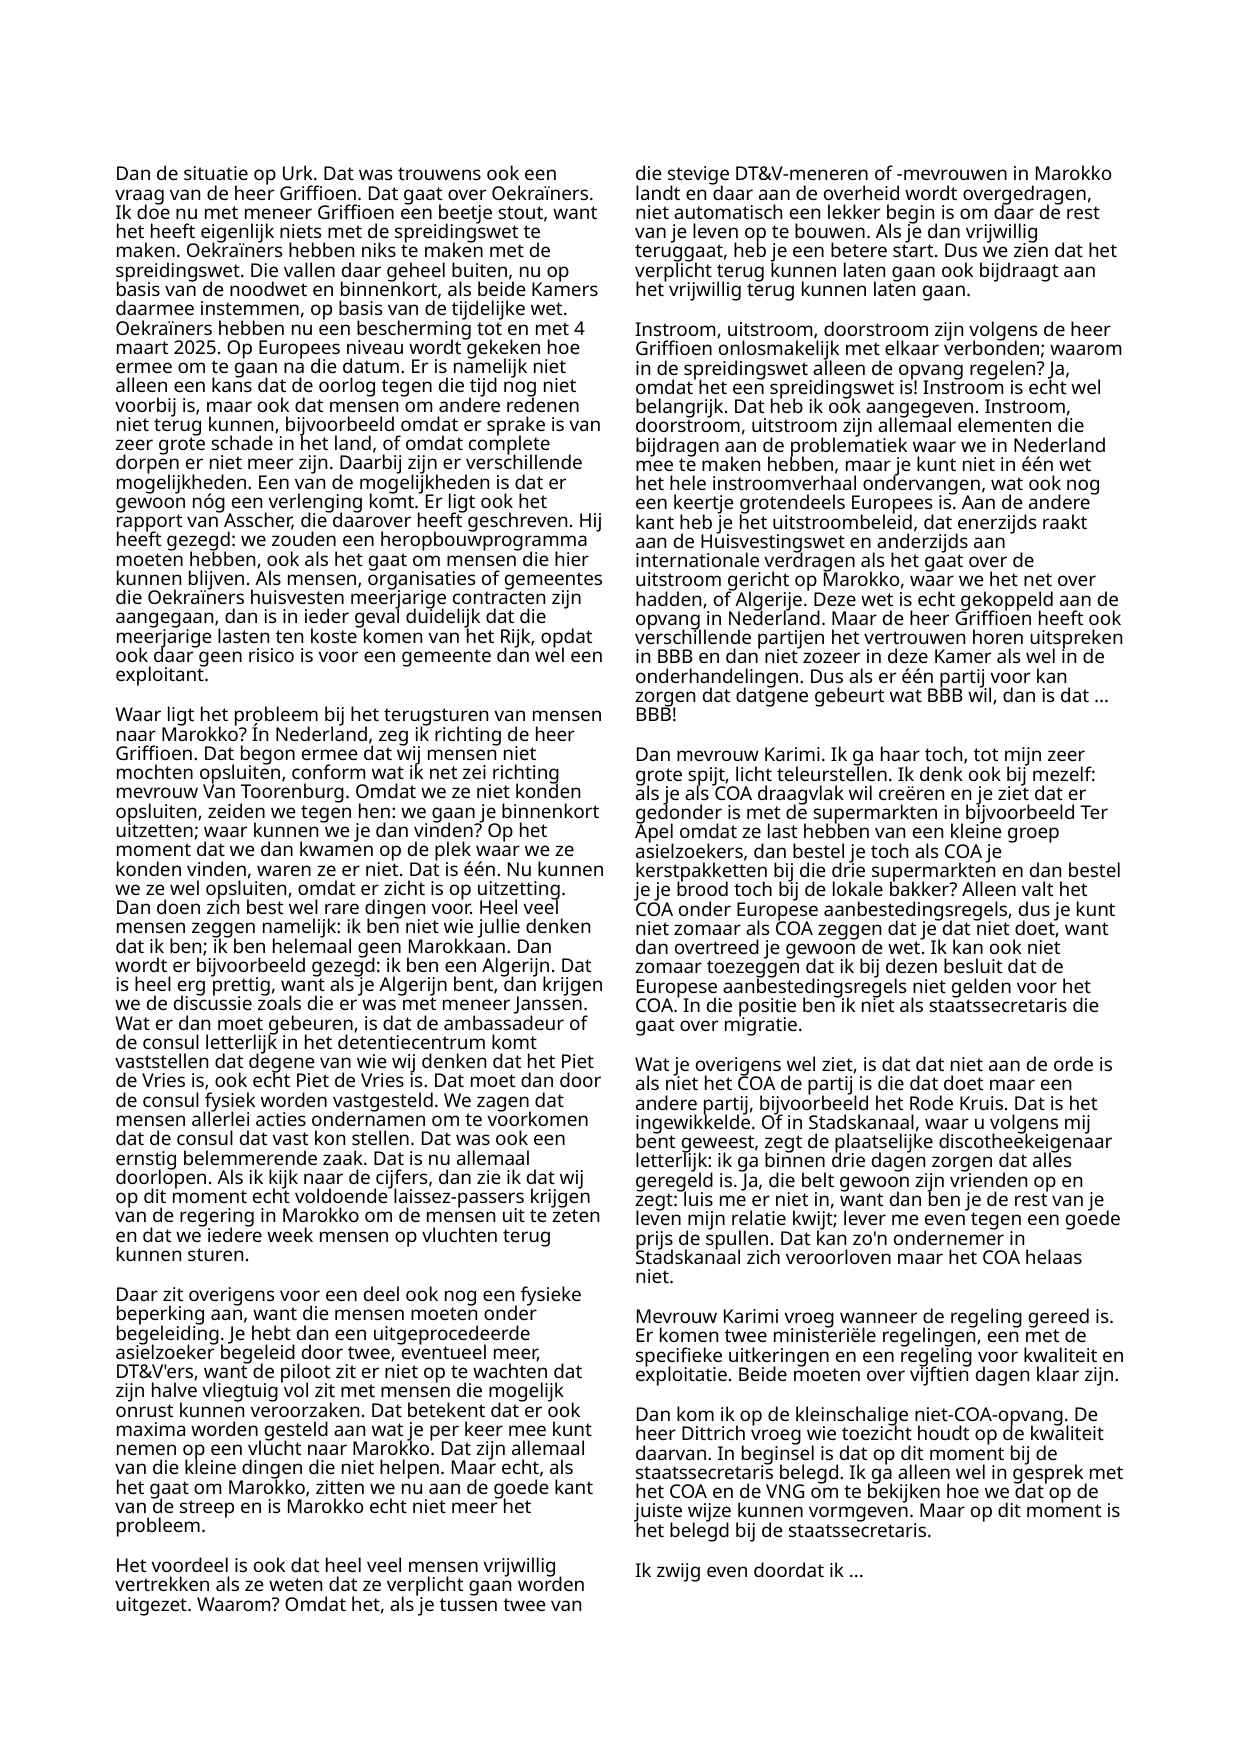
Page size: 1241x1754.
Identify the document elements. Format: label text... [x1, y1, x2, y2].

text Ik zwijg even doordat ik … [635, 1562, 1125, 1581]
text Het voordeel is ook dat heel veel mensen vrijwillig vertrekken als ze weten dat ze verplicht gaan worden uitgezet. Waarom? Omdat het, als je tussen twee van [115, 1557, 605, 1615]
text Mevrouw Karimi vroeg wanneer de regeling gereed is. Er komen twee ministeriële regelingen, een met de specifieke uitkeringen en een regeling voor kwaliteit en exploitatie. Beide moeten over vijftien dagen klaar zijn. [635, 1308, 1125, 1385]
text Dan mevrouw Karimi. Ik ga haar toch, tot mijn zeer grote spijt, licht teleurstellen. Ik denk ook bij mezelf: als je als COA draagvlak wil creëren en je ziet dat er gedonder is met de supermarkten in bijvoorbeeld Ter Apel omdat ze last hebben van een kleine groep asielzoekers, dan bestel je toch als COA je kerstpakketten bij die drie supermarkten en dan bestel je je brood toch bij de lokale bakker? Alleen valt het COA onder Europese aanbestedingsregels, dus je kunt niet zomaar als COA zeggen dat je dat niet doet, want dan overtreed je gewoon de wet. Ik kan ook niet zomaar toezeggen dat ik bij dezen besluit dat de Europese aanbestedingsregels niet gelden voor het COA. In die positie ben ik niet als staatssecretaris die gaat over migratie. [635, 746, 1125, 1035]
text Daar zit overigens voor een deel ook nog een fysieke beperking aan, want die mensen moeten onder begeleiding. Je hebt dan een uitgeprocedeerde asielzoeker begeleid door twee, eventueel meer, DT&V'ers, want de piloot zit er niet op te wachten dat zijn halve vliegtuig vol zit met mensen die mogelijk onrust kunnen veroorzaken. Dat betekent dat er ook maxima worden gesteld aan wat je per keer mee kunt nemen op een vlucht naar Marokko. Dat zijn allemaal van die kleine dingen die niet helpen. Maar echt, als het gaat om Marokko, zitten we nu aan de goede kant van de streep en is Marokko echt niet meer het probleem. [115, 1286, 605, 1536]
text Waar ligt het probleem bij het terugsturen van mensen naar Marokko? Ín Nederland, zeg ik richting de heer Griffioen. Dat begon ermee dat wij mensen niet mochten opsluiten, conform wat ik net zei richting mevrouw Van Toorenburg. Omdat we ze niet konden opsluiten, zeiden we tegen hen: we gaan je binnenkort uitzetten; waar kunnen we je dan vinden? Op het moment dat we dan kwamen op de plek waar we ze konden vinden, waren ze er niet. Dat is één. Nu kunnen we ze wel opsluiten, omdat er zicht is op uitzetting. Dan doen zich best wel rare dingen voor. Heel veel mensen zeggen namelijk: ik ben niet wie jullie denken dat ik ben; ik ben helemaal geen Marokkaan. Dan wordt er bijvoorbeeld gezegd: ik ben een Algerijn. Dat is heel erg prettig, want als je Algerijn bent, dan krijgen we de discussie zoals die er was met meneer Janssen. Wat er dan moet gebeuren, is dat de ambassadeur of de consul letterlijk in het detentiecentrum komt vaststellen dat degene van wie wij denken dat het Piet de Vries is, ook echt Piet de Vries is. Dat moet dan door de consul fysiek worden vastgesteld. We zagen dat mensen allerlei acties ondernamen om te voorkomen dat de consul dat vast kon stellen. Dat was ook een ernstig belemmerende zaak. Dat is nu allemaal doorlopen. Als ik kijk naar de cijfers, dan zie ik dat wij op dit moment echt voldoende laissez-passers krijgen van de regering in Marokko om de mensen uit te zeten en dat we iedere week mensen op vluchten terug kunnen sturen. [115, 706, 605, 1265]
text Dan de situatie op Urk. Dat was trouwens ook een vraag van de heer Griffioen. Dat gaat over Oekraïners. Ik doe nu met meneer Griffioen een beetje stout, want het heeft eigenlijk niets met de spreidingswet te maken. Oekraïners hebben niks te maken met de spreidingswet. Die vallen daar geheel buiten, nu op basis van de noodwet en binnenkort, als beide Kamers daarmee instemmen, op basis van de tijdelijke wet. Oekraïners hebben nu een bescherming tot en met 4 maart 2025. Op Europees niveau wordt gekeken hoe ermee om te gaan na die datum. Er is namelijk niet alleen een kans dat de oorlog tegen die tijd nog niet voorbij is, maar ook dat mensen om andere redenen niet terug kunnen, bijvoorbeeld omdat er sprake is van zeer grote schade in het land, of omdat complete dorpen er niet meer zijn. Daarbij zijn er verschillende mogelijkheden. Een van de mogelijkheden is dat er gewoon nóg een verlenging komt. Er ligt ook het rapport van Asscher, die daarover heeft geschreven. Hij heeft gezegd: we zouden een heropbouwprogramma moeten hebben, ook als het gaat om mensen die hier kunnen blijven. Als mensen, organisaties of gemeentes die Oekraïners huisvesten meerjarige contracten zijn aangegaan, dan is in ieder geval duidelijk dat die meerjarige lasten ten koste komen van het Rijk, opdat ook daar geen risico is voor een gemeente dan wel een exploitant. [115, 165, 605, 686]
text Instroom, uitstroom, doorstroom zijn volgens de heer Griffioen onlosmakelijk met elkaar verbonden; waarom in de spreidingswet alleen de opvang regelen? Ja, omdat het een spreidingswet is! Instroom is echt wel belangrijk. Dat heb ik ook aangegeven. Instroom, doorstroom, uitstroom zijn allemaal elementen die bijdragen aan de problematiek waar we in Nederland mee te maken hebben, maar je kunt niet in één wet het hele instroomverhaal ondervangen, wat ook nog een keertje grotendeels Europees is. Aan de andere kant heb je het uitstroombeleid, dat enerzijds raakt aan de Huisvestingswet en anderzijds aan internationale verdragen als het gaat over de uitstroom gericht op Marokko, waar we het net over hadden, of Algerije. Deze wet is echt gekoppeld aan de opvang in Nederland. Maar de heer Griffioen heeft ook verschillende partijen het vertrouwen horen uitspreken in BBB en dan niet zozeer in deze Kamer als wel in de onderhandelingen. Dus als er één partij voor kan zorgen dat datgene gebeurt wat BBB wil, dan is dat … BBB! [635, 321, 1125, 726]
text Wat je overigens wel ziet, is dat dat niet aan de orde is als niet het COA de partij is die dat doet maar een andere partij, bijvoorbeeld het Rode Kruis. Dat is het ingewikkelde. Of in Stadskanaal, waar u volgens mij bent geweest, zegt de plaatselijke discotheekeigenaar letterlijk: ik ga binnen drie dagen zorgen dat alles geregeld is. Ja, die belt gewoon zijn vrienden op en zegt: luis me er niet in, want dan ben je de rest van je leven mijn relatie kwijt; lever me even tegen een goede prijs de spullen. Dat kan zo'n ondernemer in Stadskanaal zich veroorloven maar het COA helaas niet. [635, 1056, 1125, 1287]
text Dan kom ik op de kleinschalige niet-COA-opvang. De heer Dittrich vroeg wie toezicht houdt op de kwaliteit daarvan. In beginsel is dat op dit moment bij de staatssecretaris belegd. Ik ga alleen wel in gesprek met het COA en de VNG om te bekijken hoe we dat op de juiste wijze kunnen vormgeven. Maar op dit moment is het belegd bij de staatssecretaris. [635, 1406, 1125, 1541]
text die stevige DT&V-meneren of -mevrouwen in Marokko landt en daar aan de overheid wordt overgedragen, niet automatisch een lekker begin is om daar de rest van je leven op te bouwen. Als je dan vrijwillig teruggaat, heb je een betere start. Dus we zien dat het verplicht terug kunnen laten gaan ook bijdraagt aan het vrijwillig terug kunnen laten gaan. [635, 165, 1125, 300]
